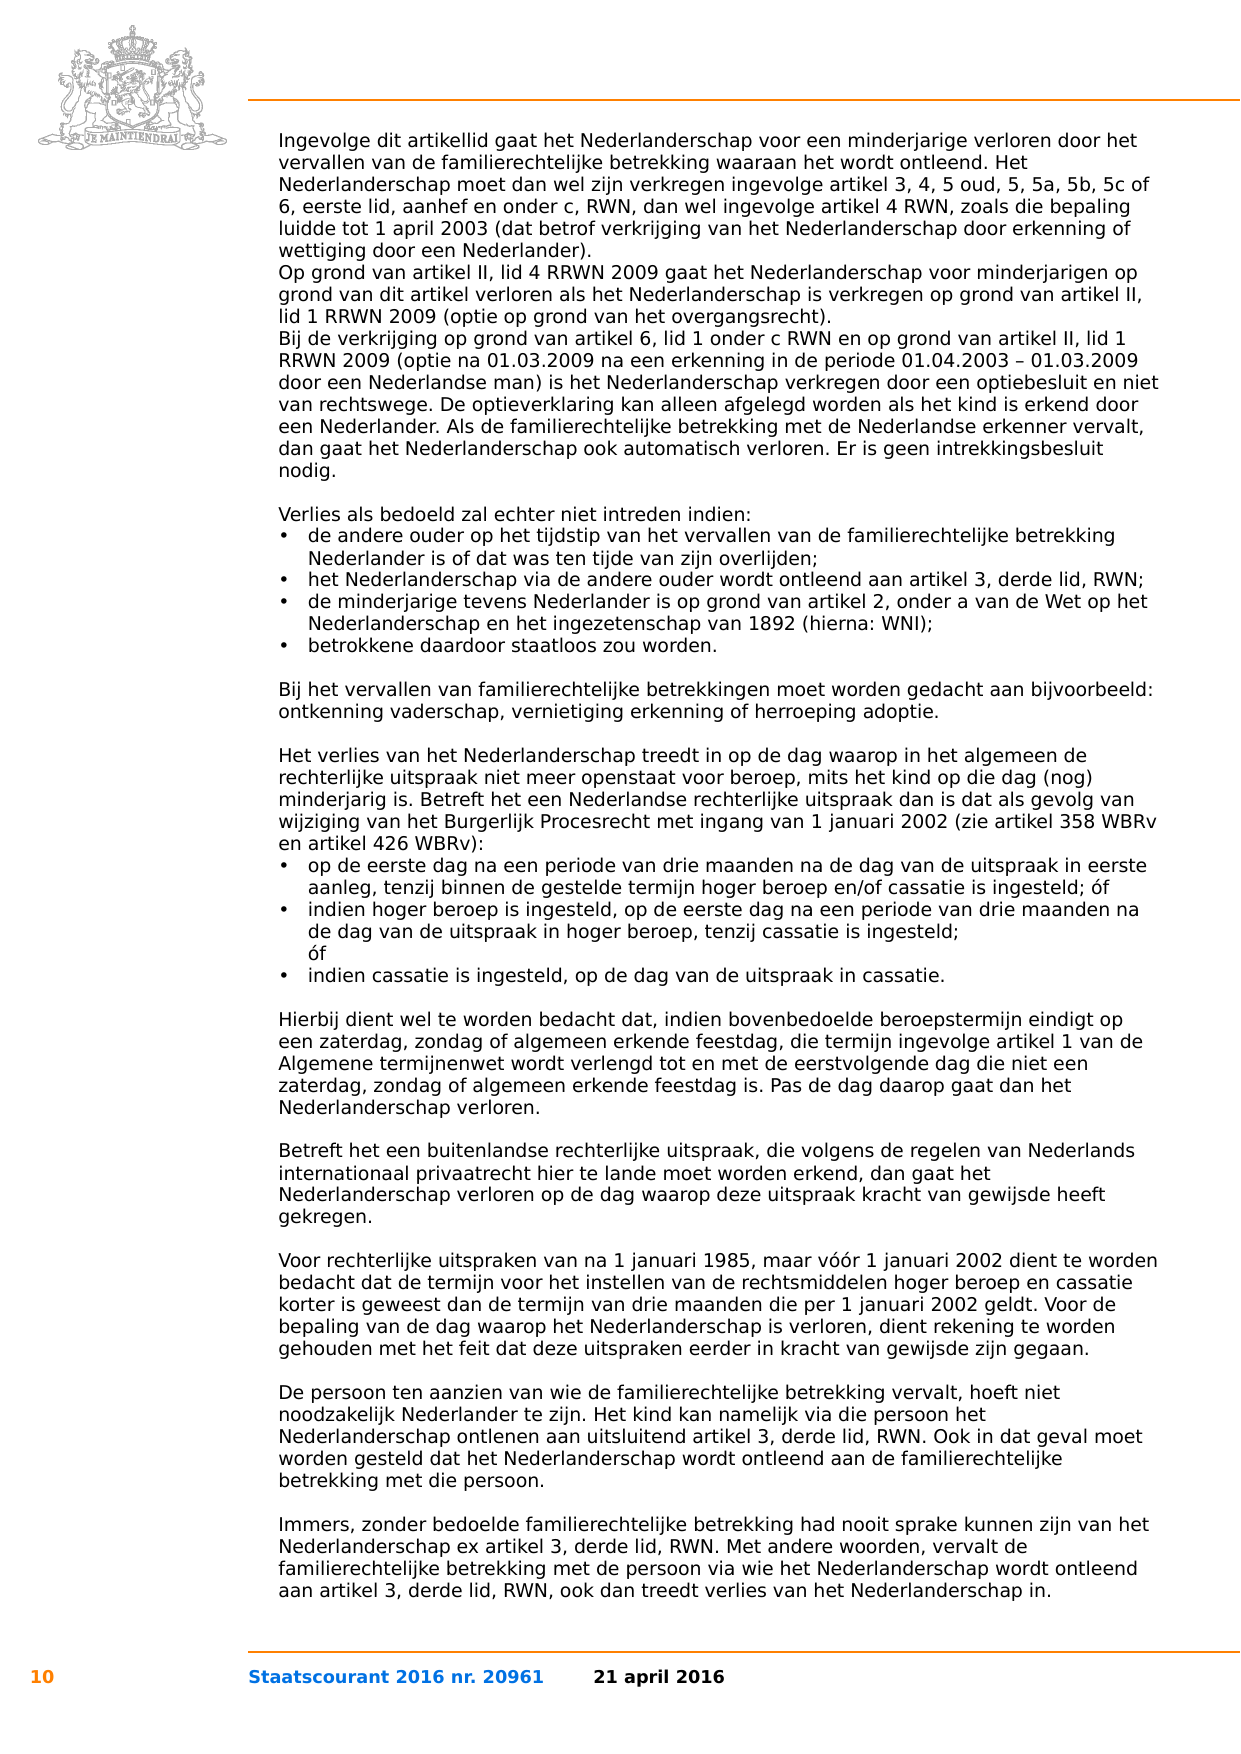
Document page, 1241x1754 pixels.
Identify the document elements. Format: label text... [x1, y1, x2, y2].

text Bij het vervallen van familierechtelijke betrekkingen moet worden gedacht aan bijvoorbeeld: ontkenning vaderschap, vernietiging erkenning of herroeping adoptie. [278, 679, 1163, 723]
text • op de eerste dag na een periode van drie maanden na de dag van de uitspraak in eerste aanleg, tenzij binnen de gestelde termijn hoger beroep en/of cassatie is ingesteld; óf [278, 855, 1163, 899]
text Verlies als bedoeld zal echter niet intreden indien: [278, 503, 1163, 525]
text óf [308, 943, 1163, 965]
text • betrokkene daardoor staatloos zou worden. [278, 635, 1163, 657]
text • de andere ouder op het tijdstip van het vervallen van de familierechtelijke betrekking Nederlander is of dat was ten tijde van zijn overlijden; [278, 525, 1163, 569]
text • indien hoger beroep is ingesteld, op de eerste dag na een periode van drie maanden na de dag van de uitspraak in hoger beroep, tenzij cassatie is ingesteld; [278, 899, 1163, 943]
picture [38, 25, 227, 150]
text Hierbij dient wel te worden bedacht dat, indien bovenbedoelde beroepstermijn eindigt op een zaterdag, zondag of algemeen erkende feestdag, die termijn ingevolge artikel 1 van de Algemene termijnenwet wordt verlengd tot en met de eerstvolgende dag die niet een zaterdag, zondag of algemeen erkende feestdag is. Pas de dag daarop gaat dan het Nederlanderschap verloren. [278, 1009, 1163, 1118]
text Immers, zonder bedoelde familierechtelijke betrekking had nooit sprake kunnen zijn van het Nederlanderschap ex artikel 3, derde lid, RWN. Met andere woorden, vervalt de familierechtelijke betrekking met de persoon via wie het Nederlanderschap wordt ontleend aan artikel 3, derde lid, RWN, ook dan treedt verlies van het Nederlanderschap in. [278, 1514, 1163, 1602]
text Ingevolge dit artikellid gaat het Nederlanderschap voor een minderjarige verloren door het vervallen van de familierechtelijke betrekking waaraan het wordt ontleend. Het Nederlanderschap moet dan wel zijn verkregen ingevolge artikel 3, 4, 5 oud, 5, 5a, 5b, 5c of 6, eerste lid, aanhef en onder c, RWN, dan wel ingevolge artikel 4 RWN, zoals die bepaling luidde tot 1 april 2003 (dat betrof verkrijging van het Nederlanderschap door erkenning of wettiging door een Nederlander). [278, 130, 1163, 262]
text Het verlies van het Nederlanderschap treedt in op de dag waarop in het algemeen de rechterlijke uitspraak niet meer openstaat voor beroep, mits het kind op die dag (nog) minderjarig is. Betreft het een Nederlandse rechterlijke uitspraak dan is dat als gevolg van wijziging van het Burgerlijk Procesrecht met ingang van 1 januari 2002 (zie artikel 358 WBRv en artikel 426 WBRv): [278, 745, 1163, 855]
text • het Nederlanderschap via de andere ouder wordt ontleend aan artikel 3, derde lid, RWN; [278, 569, 1163, 591]
text Betreft het een buitenlandse rechterlijke uitspraak, die volgens de regelen van Nederlands internationaal privaatrecht hier te lande moet worden erkend, dan gaat het Nederlanderschap verloren op de dag waarop deze uitspraak kracht van gewijsde heeft gekregen. [278, 1140, 1163, 1228]
text • de minderjarige tevens Nederlander is op grond van artikel 2, onder a van de Wet op het Nederlanderschap en het ingezetenschap van 1892 (hierna: WNI); [278, 591, 1163, 635]
text Voor rechterlijke uitspraken van na 1 januari 1985, maar vóór 1 januari 2002 dient te worden bedacht dat de termijn voor het instellen van de rechtsmiddelen hoger beroep en cassatie korter is geweest dan de termijn van drie maanden die per 1 januari 2002 geldt. Voor de bepaling van de dag waarop het Nederlanderschap is verloren, dient rekening te worden gehouden met het feit dat deze uitspraken eerder in kracht van gewijsde zijn gegaan. [278, 1250, 1163, 1360]
text • indien cassatie is ingesteld, op de dag van de uitspraak in cassatie. [278, 965, 1163, 987]
text Op grond van artikel II, lid 4 RRWN 2009 gaat het Nederlanderschap voor minderjarigen op grond van dit artikel verloren als het Nederlanderschap is verkregen op grond van artikel II, lid 1 RRWN 2009 (optie op grond van het overgangsrecht). [278, 262, 1163, 328]
text De persoon ten aanzien van wie de familierechtelijke betrekking vervalt, hoeft niet noodzakelijk Nederlander te zijn. Het kind kan namelijk via die persoon het Nederlanderschap ontlenen aan uitsluitend artikel 3, derde lid, RWN. Ook in dat geval moet worden gesteld dat het Nederlanderschap wordt ontleend aan de familierechtelijke betrekking met die persoon. [278, 1382, 1163, 1492]
text Bij de verkrijging op grond van artikel 6, lid 1 onder c RWN en op grond van artikel II, lid 1 RRWN 2009 (optie na 01.03.2009 na een erkenning in de periode 01.04.2003 – 01.03.2009 door een Nederlandse man) is het Nederlanderschap verkregen door een optiebesluit en niet van rechtswege. De optieverklaring kan alleen afgelegd worden als het kind is erkend door een Nederlander. Als de familierechtelijke betrekking met de Nederlandse erkenner vervalt, dan gaat het Nederlanderschap ook automatisch verloren. Er is geen intrekkingsbesluit nodig. [278, 328, 1163, 482]
